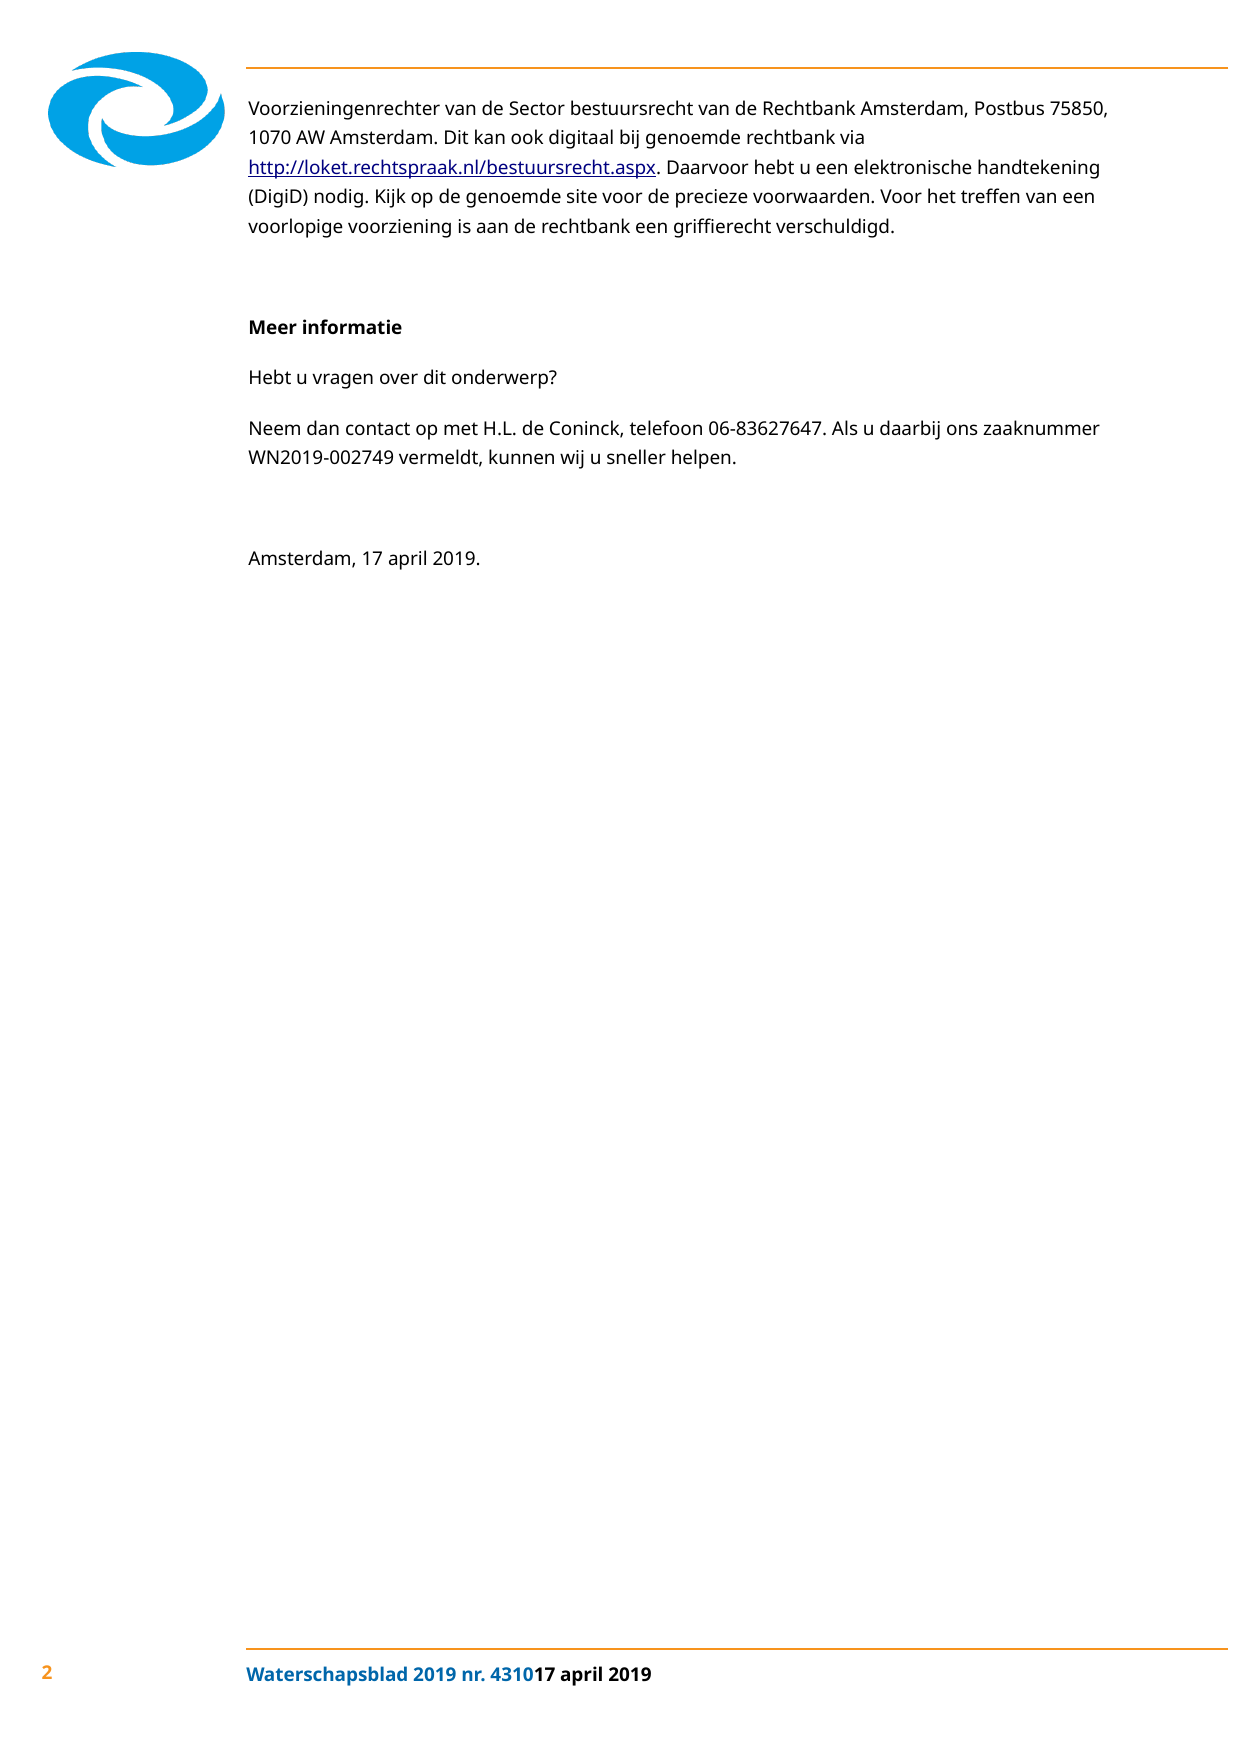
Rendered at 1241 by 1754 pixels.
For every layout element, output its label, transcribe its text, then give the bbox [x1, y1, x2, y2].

text Meer informatie [248, 314, 1152, 340]
text Voorzieningenrechter van de Sector bestuursrecht van de Rechtbank Amsterdam, Postbus 75850, 1070 AW Amsterdam. Dit kan ook digitaal bij genoemde rechtbank via http://loket.rechtspraak.nl/bestuursrecht.aspx. Daarvoor hebt u een elektronische handtekening (DigiD) nodig. Kijk op de genoemde site voor de precieze voorwaarden. Voor het treffen van een voorlopige voorziening is aan de rechtbank een griffierecht verschuldigd. [248, 95, 1152, 239]
text Hebt u vragen over dit onderwerp? [248, 364, 1152, 390]
text Amsterdam, 17 april 2019. [248, 545, 1152, 571]
text Neem dan contact op met H.L. de Coninck, telefoon 06-83627647. Als u daarbij ons zaaknummer WN2019-002749 vermeldt, kunnen wij u sneller helpen. [248, 415, 1152, 470]
picture [41, 47, 231, 172]
